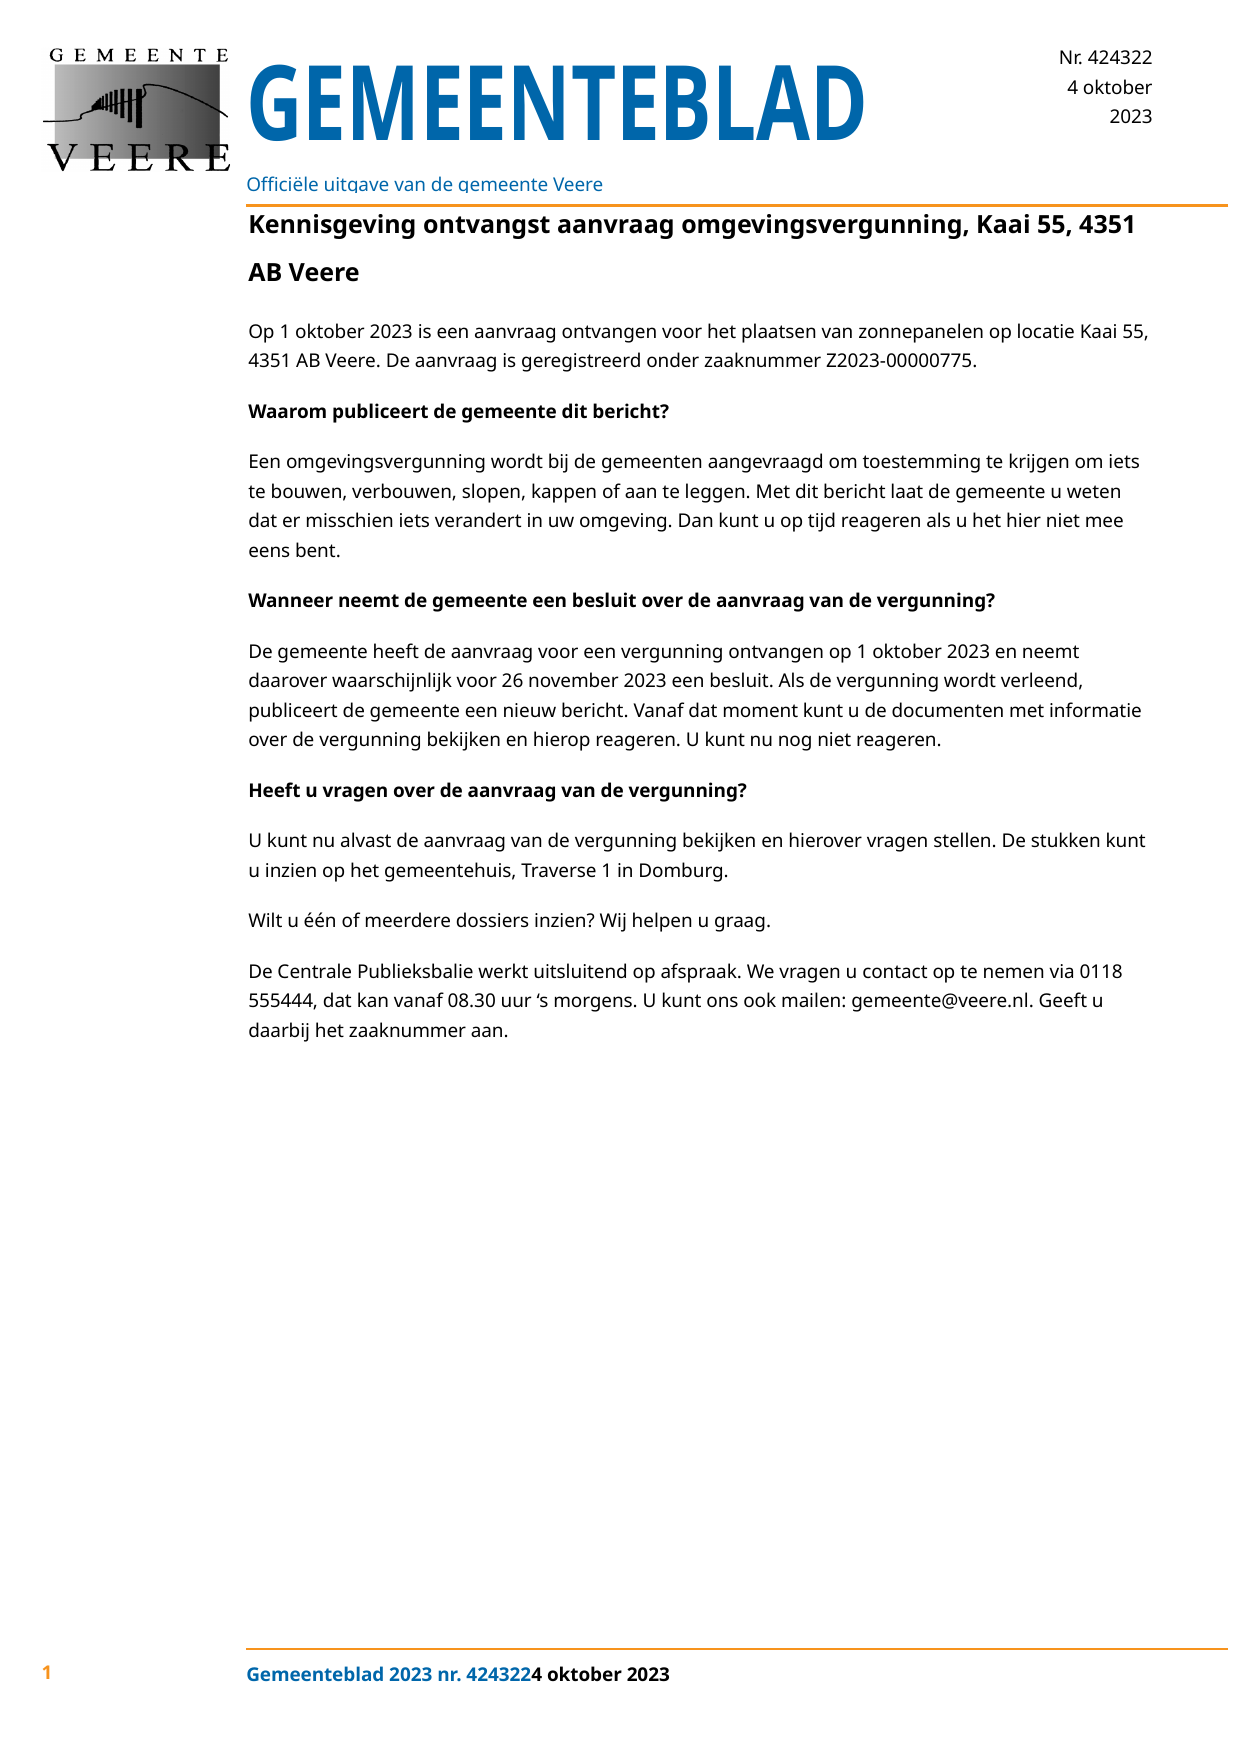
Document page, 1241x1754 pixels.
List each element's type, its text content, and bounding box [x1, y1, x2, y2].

text Op 1 oktober 2023 is een aanvraag ontvangen voor het plaatsen van zonnepanelen op locatie Kaai 55, 4351 AB Veere. De aanvraag is geregistreerd onder zaaknummer Z2023-00000775. [248, 318, 1152, 373]
text Waarom publiceert de gemeente dit bericht? [248, 398, 1152, 424]
text U kunt nu alvast de aanvraag van de vergunning bekijken en hierover vragen stellen. De stukken kunt u inzien op het gemeentehuis, Traverse 1 in Domburg. [248, 827, 1152, 883]
text Wilt u één of meerdere dossiers inzien? Wij helpen u graag. [248, 907, 1152, 933]
text Een omgevingsvergunning wordt bij de gemeenten aangevraagd om toestemming te krijgen om iets te bouwen, verbouwen, slopen, kappen of aan te leggen. Met dit bericht laat de gemeente u weten dat er misschien iets verandert in uw omgeving. Dan kunt u op tijd reageren als u het hier niet mee eens bent. [248, 448, 1152, 563]
text De Centrale Publieksbalie werkt uitsluitend op afspraak. We vragen u contact op te nemen via 0118 555444, dat kan vanaf 08.30 uur ‘s morgens. U kunt ons ook mailen: gemeente@veere.nl. Geeft u daarbij het zaaknummer aan. [248, 958, 1152, 1043]
text Heeft u vragen over de aanvraag van de vergunning? [248, 777, 1152, 803]
picture [41, 47, 231, 172]
text De gemeente heeft de aanvraag voor een vergunning ontvangen op 1 oktober 2023 en neemt daarover waarschijnlijk voor 26 november 2023 een besluit. Als de vergunning wordt verleend, publiceert de gemeente een nieuw bericht. Vanaf dat moment kunt u de documenten met informatie over de vergunning bekijken en hierop reageren. U kunt nu nog niet reageren. [248, 638, 1152, 752]
text Wanneer neemt de gemeente een besluit over de aanvraag van de vergunning? [248, 587, 1152, 613]
text Kennisgeving ontvangst aanvraag omgevingsvergunning, Kaai 55, 4351 AB Veere [248, 207, 1152, 288]
